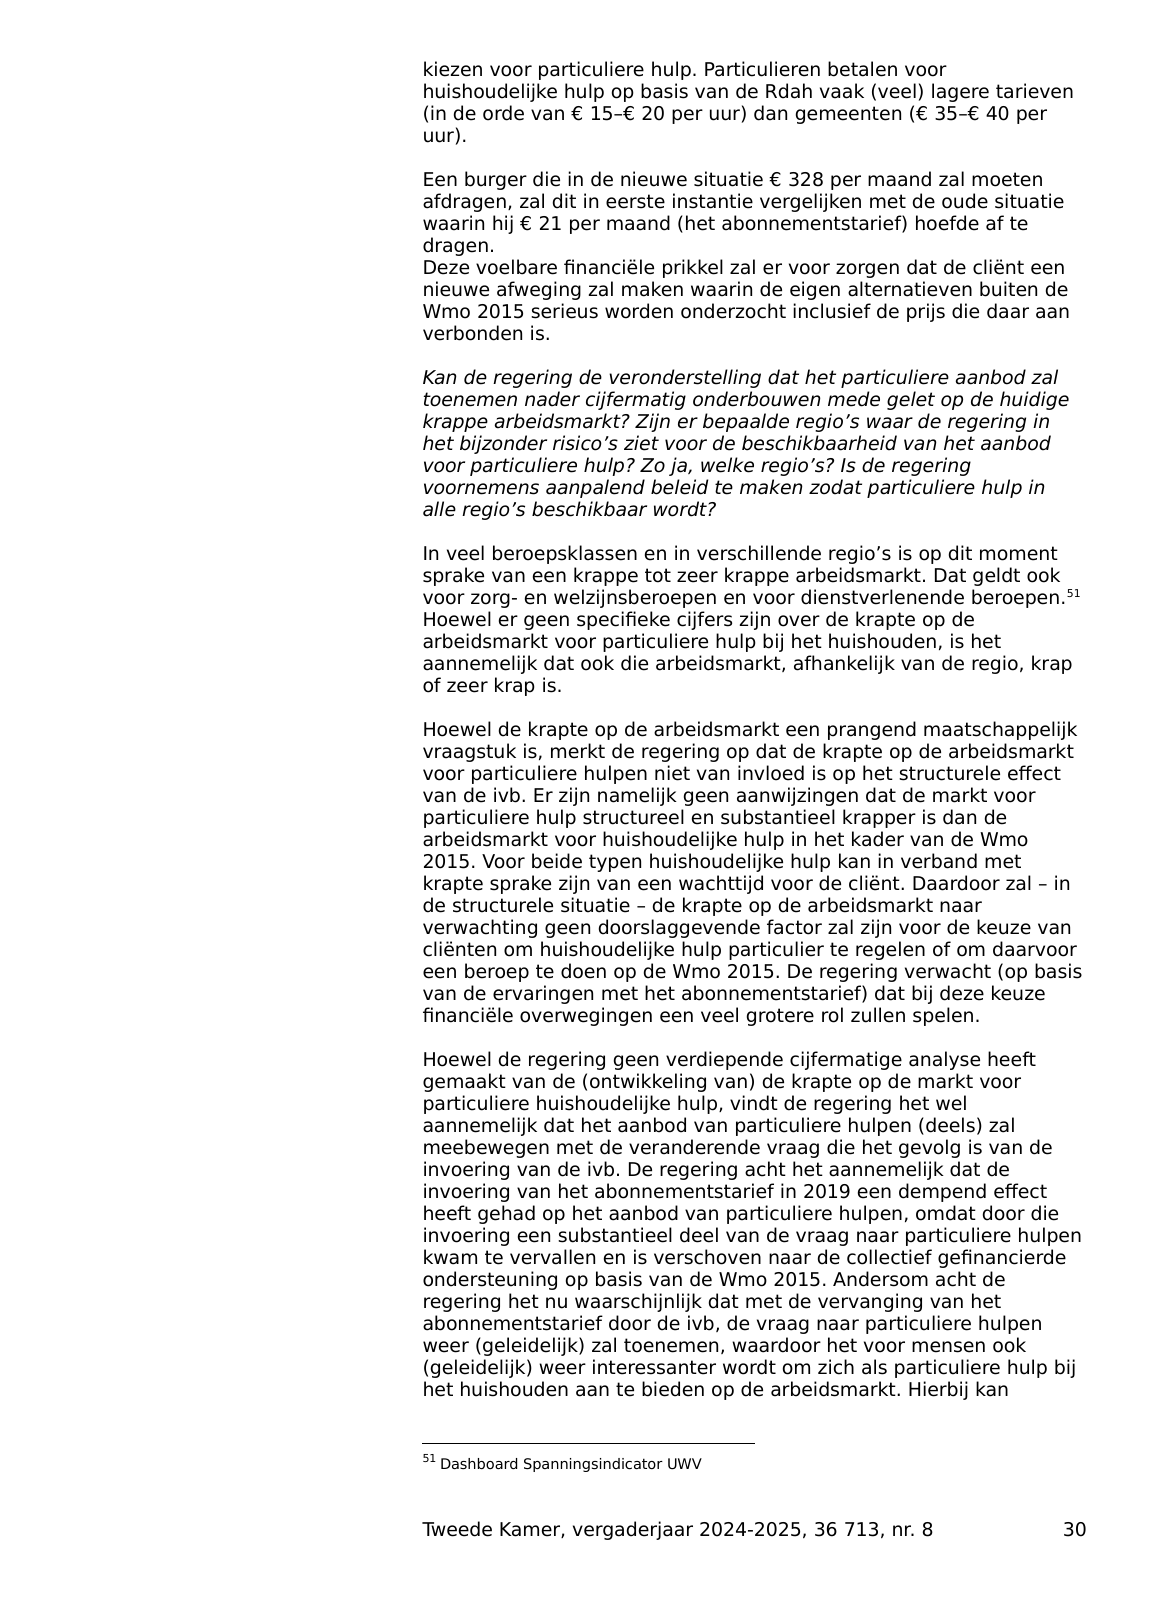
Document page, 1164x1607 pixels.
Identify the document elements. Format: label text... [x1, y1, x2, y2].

text Dashboard Spanningsindicator UWV [422, 1452, 1087, 1474]
text Een burger die in de nieuwe situatie € 328 per maand zal moeten afdragen, zal dit in eerste instantie vergelijken met de oude situatie waarin hij € 21 per maand (het abonnementstarief) hoefde af te dragen. [422, 169, 1087, 257]
text In veel beroepsklassen en in verschillende regio’s is op dit moment sprake van een krappe tot zeer krappe arbeidsmarkt. Dat geldt ook voor zorg- en welzijnsberoepen en voor dienstverlenende beroepen. Hoewel er geen specifieke cijfers zijn over de krapte op de arbeidsmarkt voor particuliere hulp bij het huishouden, is het aannemelijk dat ook die arbeidsmarkt, afhankelijk van de regio, krap of zeer krap is. [422, 543, 1087, 697]
text Hoewel de krapte op de arbeidsmarkt een prangend maatschappelijk vraagstuk is, merkt de regering op dat de krapte op de arbeidsmarkt voor particuliere hulpen niet van invloed is op het structurele effect van de ivb. Er zijn namelijk geen aanwijzingen dat de markt voor particuliere hulp structureel en substantieel krapper is dan de arbeidsmarkt voor huishoudelijke hulp in het kader van de Wmo 2015. Voor beide typen huishoudelijke hulp kan in verband met krapte sprake zijn van een wachttijd voor de cliënt. Daardoor zal – in de structurele situatie – de krapte op de arbeidsmarkt naar verwachting geen doorslaggevende factor zal zijn voor de keuze van cliënten om huishoudelijke hulp particulier te regelen of om daarvoor een beroep te doen op de Wmo 2015. De regering verwacht (op basis van de ervaringen met het abonnementstarief) dat bij deze keuze financiële overwegingen een veel grotere rol zullen spelen. [422, 719, 1087, 1027]
text Deze voelbare financiële prikkel zal er voor zorgen dat de cliënt een nieuwe afweging zal maken waarin de eigen alternatieven buiten de Wmo 2015 serieus worden onderzocht inclusief de prijs die daar aan verbonden is. [422, 257, 1087, 345]
text Hoewel de regering geen verdiepende cijfermatige analyse heeft gemaakt van de (ontwikkeling van) de krapte op de markt voor particuliere huishoudelijke hulp, vindt de regering het wel aannemelijk dat het aanbod van particuliere hulpen (deels) zal meebewegen met de veranderende vraag die het gevolg is van de invoering van de ivb. De regering acht het aannemelijk dat de invoering van het abonnementstarief in 2019 een dempend effect heeft gehad op het aanbod van particuliere hulpen, omdat door die invoering een substantieel deel van de vraag naar particuliere hulpen kwam te vervallen en is verschoven naar de collectief gefinancierde ondersteuning op basis van de Wmo 2015. Andersom acht de regering het nu waarschijnlijk dat met de vervanging van het abonnementstarief door de ivb, de vraag naar particuliere hulpen weer (geleidelijk) zal toenemen, waardoor het voor mensen ook (geleidelijk) weer interessanter wordt om zich als particuliere hulp bij het huishouden aan te bieden op de arbeidsmarkt. Hierbij kan [422, 1049, 1087, 1401]
text kiezen voor particuliere hulp. Particulieren betalen voor huishoudelijke hulp op basis van de Rdah vaak (veel) lagere tarieven (in de orde van € 15–€ 20 per uur) dan gemeenten (€ 35–€ 40 per uur). [422, 59, 1087, 147]
text Kan de regering de veronderstelling dat het particuliere aanbod zal toenemen nader cijfermatig onderbouwen mede gelet op de huidige krappe arbeidsmarkt? Zijn er bepaalde regio’s waar de regering in het bijzonder risico’s ziet voor de beschikbaarheid van het aanbod voor particuliere hulp? Zo ja, welke regio’s? Is de regering voornemens aanpalend beleid te maken zodat particuliere hulp in alle regio’s beschikbaar wordt? [422, 367, 1087, 521]
